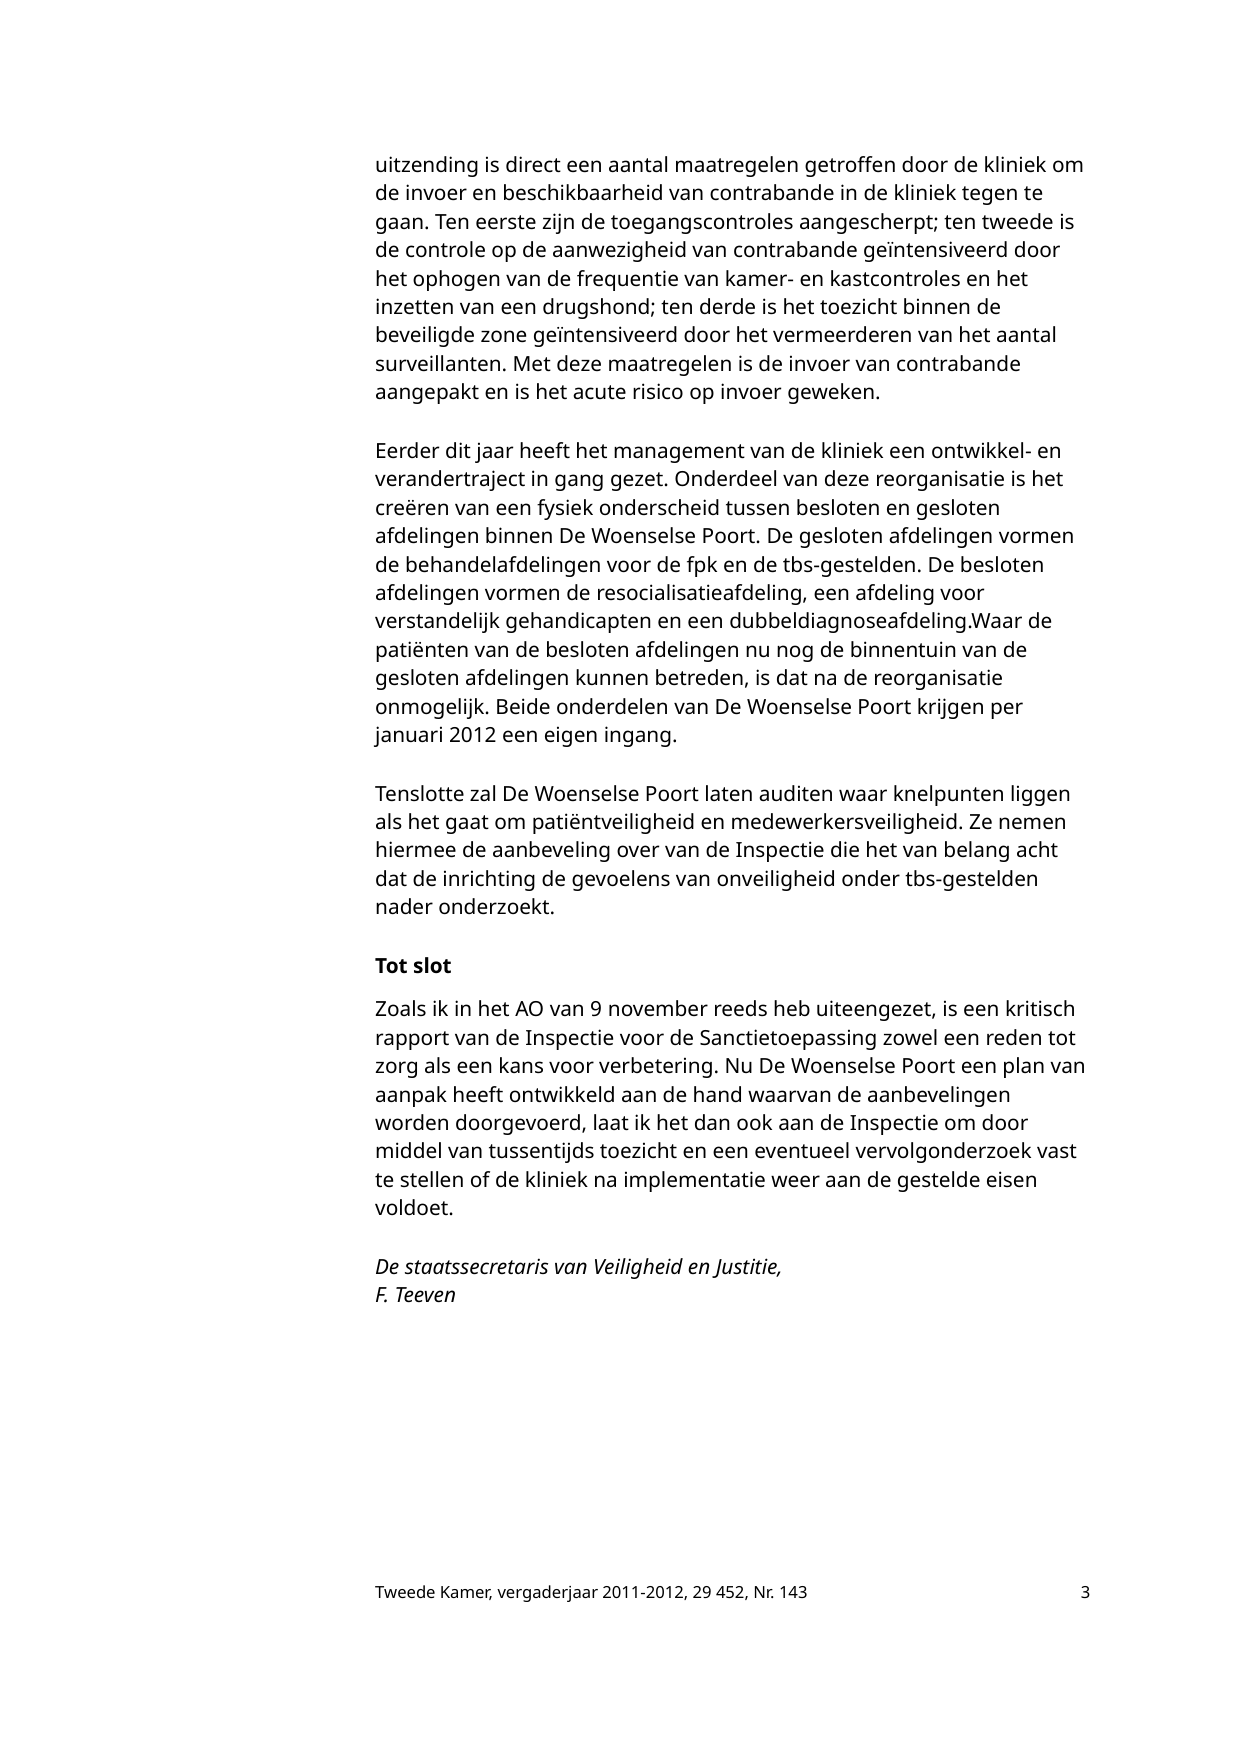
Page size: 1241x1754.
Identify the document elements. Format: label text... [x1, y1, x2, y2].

text Zoals ik in het AO van 9 november reeds heb uiteengezet, is een kritisch rapport van de Inspectie voor de Sanctietoepassing zowel een reden tot zorg als een kans voor verbetering. Nu De Woenselse Poort een plan van aanpak heeft ontwikkeld aan de hand waarvan de aanbevelingen worden doorgevoerd, laat ik het dan ook aan de Inspectie om door middel van tussentijds toezicht en een eventueel vervolgonderzoek vast te stellen of de kliniek na implementatie weer aan de gestelde eisen voldoet. [375, 994, 1090, 1222]
text Tenslotte zal De Woenselse Poort laten auditen waar knelpunten liggen als het gaat om patiëntveiligheid en medewerkersveiligheid. Ze nemen hiermee de aanbeveling over van de Inspectie die het van belang acht dat de inrichting de gevoelens van onveiligheid onder tbs-gestelden nader onderzoekt. [375, 779, 1090, 921]
text Tot slot [375, 951, 1090, 979]
text Eerder dit jaar heeft het management van de kliniek een ontwikkel- en verandertraject in gang gezet. Onderdeel van deze reorganisatie is het creëren van een fysiek onderscheid tussen besloten en gesloten afdelingen binnen De Woenselse Poort. De gesloten afdelingen vormen de behandelafdelingen voor de fpk en de tbs-gestelden. De besloten afdelingen vormen de resocialisatieafdeling, een afdeling voor verstandelijk gehandicapten en een dubbeldiagnoseafdeling.Waar de patiënten van de besloten afdelingen nu nog de binnentuin van de gesloten afdelingen kunnen betreden, is dat na de reorganisatie onmogelijk. Beide onderdelen van De Woenselse Poort krijgen per januari 2012 een eigen ingang. [375, 436, 1090, 749]
text F. Teeven [375, 1280, 1090, 1309]
text De staatssecretaris van Veiligheid en Justitie, [375, 1252, 1090, 1280]
text uitzending is direct een aantal maatregelen getroffen door de kliniek om de invoer en beschikbaarheid van contrabande in de kliniek tegen te gaan. Ten eerste zijn de toegangscontroles aangescherpt; ten tweede is de controle op de aanwezigheid van contrabande geïntensiveerd door het ophogen van de frequentie van kamer- en kastcontroles en het inzetten van een drugshond; ten derde is het toezicht binnen de beveiligde zone geïntensiveerd door het vermeerderen van het aantal surveillanten. Met deze maatregelen is de invoer van contrabande aangepakt en is het acute risico op invoer geweken. [375, 150, 1090, 406]
